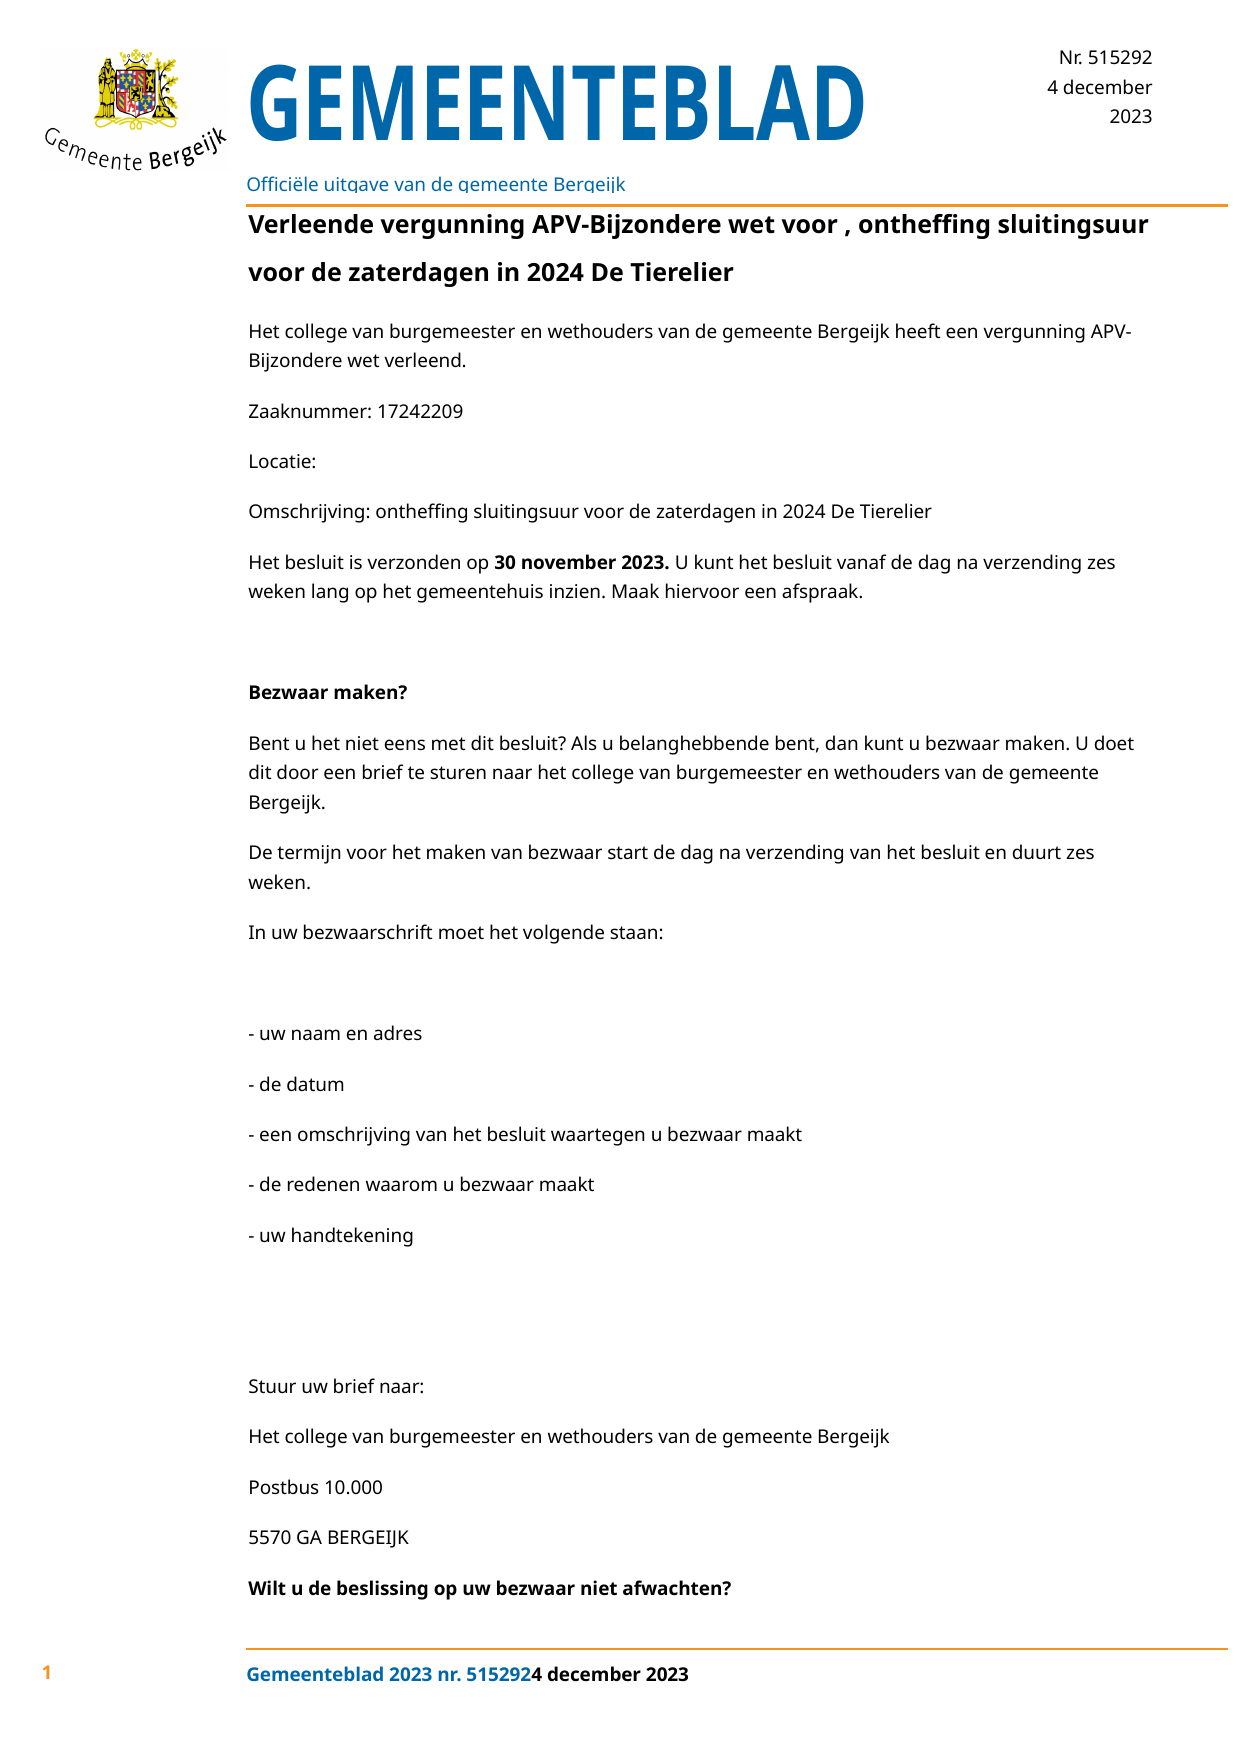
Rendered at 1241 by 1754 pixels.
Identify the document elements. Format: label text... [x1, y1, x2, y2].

text In uw bezwaarschrift moet het volgende staan: [248, 919, 1152, 945]
text De termijn voor het maken van bezwaar start de dag na verzending van het besluit en duurt zes weken. [248, 839, 1152, 895]
picture [41, 47, 231, 172]
text Bent u het niet eens met dit besluit? Als u belanghebbende bent, dan kunt u bezwaar maken. U doet dit door een brief te sturen naar het college van burgemeester en wethouders van de gemeente Bergeijk. [248, 730, 1152, 815]
text Stuur uw brief naar: [248, 1373, 1152, 1399]
text Verleende vergunning APV-Bijzondere wet voor , ontheffing sluitingsuur voor de zaterdagen in 2024 De Tierelier [248, 207, 1152, 288]
text 5570 GA BERGEIJK [248, 1524, 1152, 1550]
text - de redenen waarom u bezwaar maakt [248, 1172, 1152, 1197]
text Locatie: [248, 448, 1152, 474]
text - uw naam en adres [248, 1020, 1152, 1046]
text Zaaknummer: 17242209 [248, 398, 1152, 424]
text Wilt u de beslissing op uw bezwaar niet afwachten? [248, 1575, 1152, 1601]
text Het besluit is verzonden op 30 november 2023. U kunt het besluit vanaf de dag na verzending zes weken lang op het gemeentehuis inzien. Maak hiervoor een afspraak. [248, 549, 1152, 604]
text - de datum [248, 1071, 1152, 1097]
text Postbus 10.000 [248, 1474, 1152, 1500]
text Bezwaar maken? [248, 679, 1152, 705]
text Het college van burgemeester en wethouders van de gemeente Bergeijk [248, 1424, 1152, 1449]
text Het college van burgemeester en wethouders van de gemeente Bergeijk heeft een vergunning APV-Bijzondere wet verleend. [248, 318, 1152, 373]
text Omschrijving: ontheffing sluitingsuur voor de zaterdagen in 2024 De Tierelier [248, 499, 1152, 524]
text - een omschrijving van het besluit waartegen u bezwaar maakt [248, 1121, 1152, 1147]
text - uw handtekening [248, 1222, 1152, 1248]
